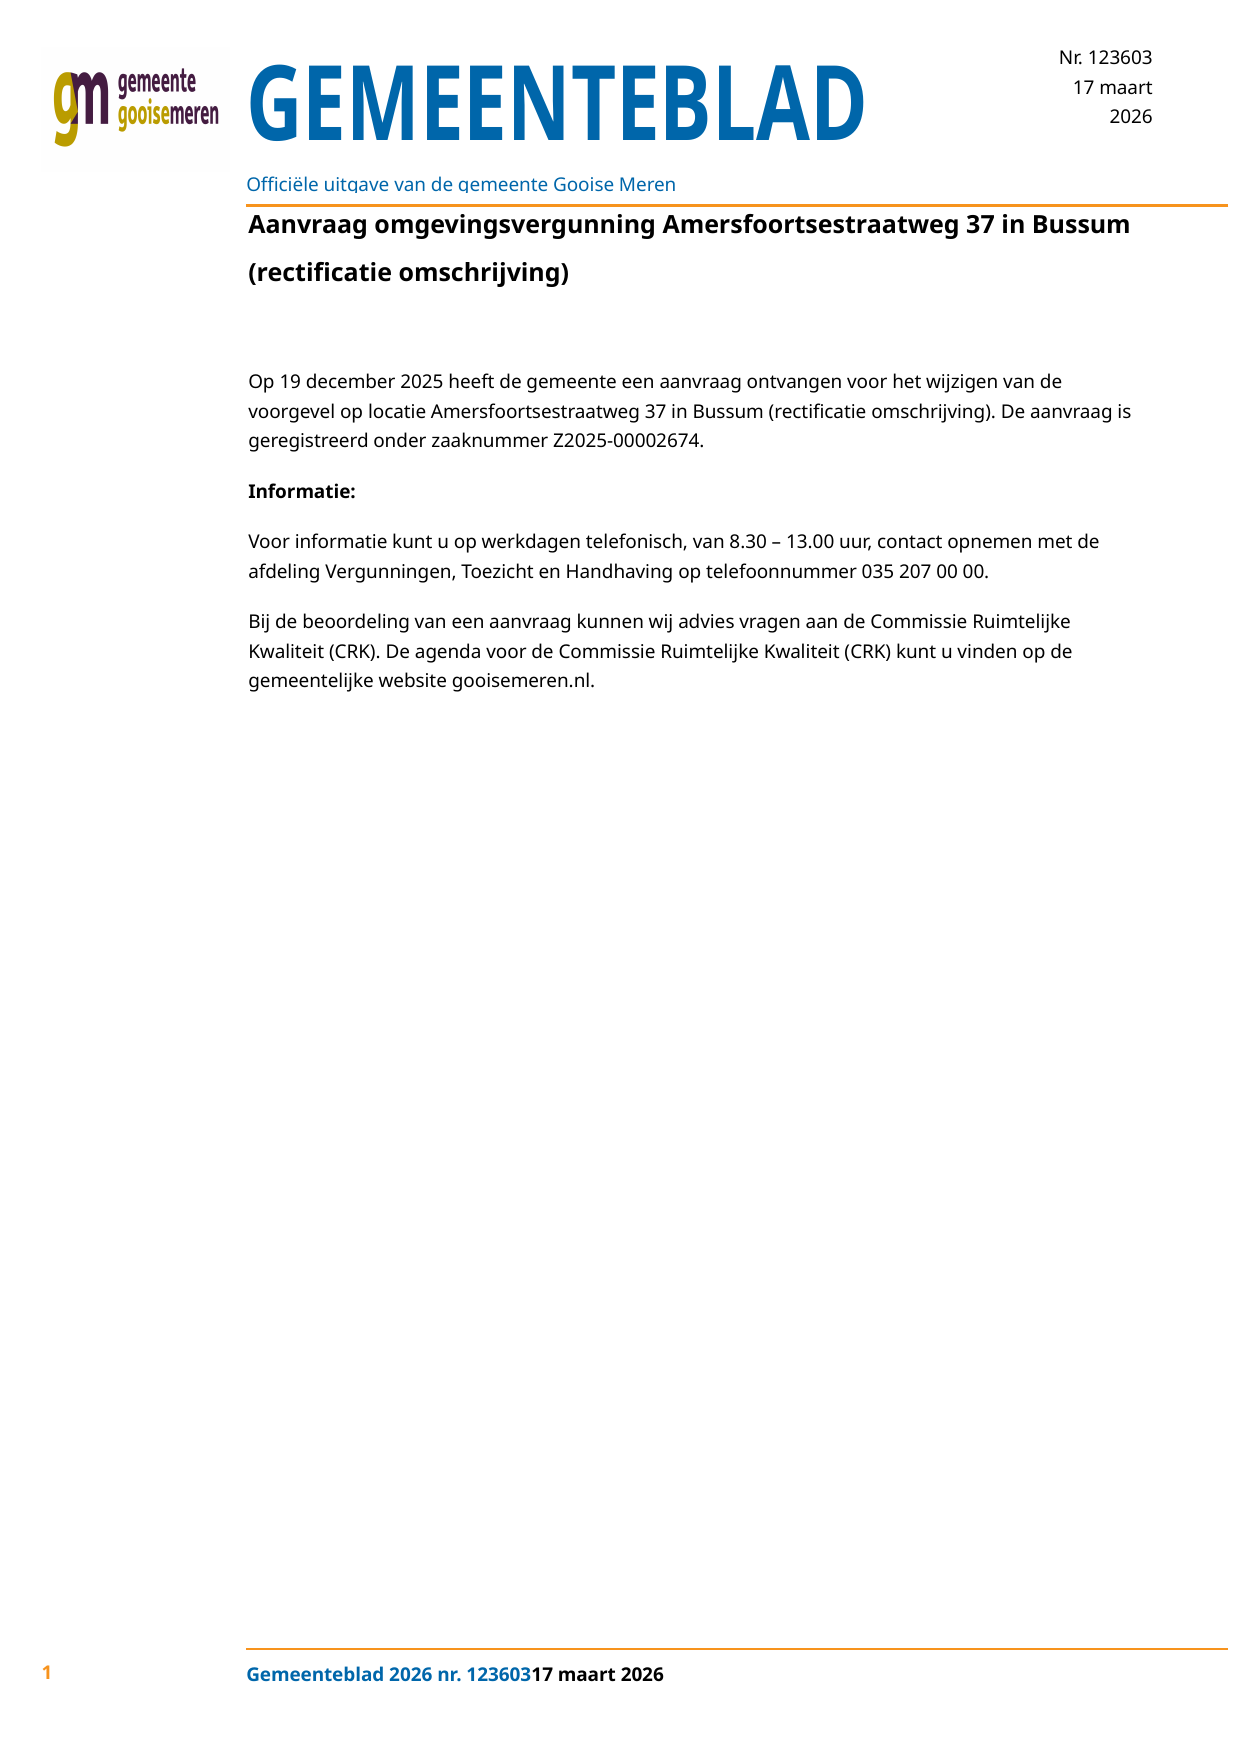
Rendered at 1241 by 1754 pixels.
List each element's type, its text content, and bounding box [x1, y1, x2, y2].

picture [41, 47, 231, 172]
text Aanvraag omgevingsvergunning Amersfoortsestraatweg 37 in Bussum (rectificatie omschrijving) [248, 207, 1152, 288]
text Informatie: [248, 478, 1152, 504]
text Voor informatie kunt u op werkdagen telefonisch, van 8.30 – 13.00 uur, contact opnemen met de afdeling Vergunningen, Toezicht en Handhaving op telefoonnummer 035 207 00 00. [248, 528, 1152, 584]
text Bij de beoordeling van een aanvraag kunnen wij advies vragen aan de Commissie Ruimtelijke Kwaliteit (CRK). De agenda voor de Commissie Ruimtelijke Kwaliteit (CRK) kunt u vinden op de gemeentelijke website gooisemeren.nl. [248, 608, 1152, 693]
text Op 19 december 2025 heeft de gemeente een aanvraag ontvangen voor het wijzigen van de voorgevel op locatie Amersfoortsestraatweg 37 in Bussum (rectificatie omschrijving). De aanvraag is geregistreerd onder zaaknummer Z2025-00002674. [248, 368, 1152, 453]
